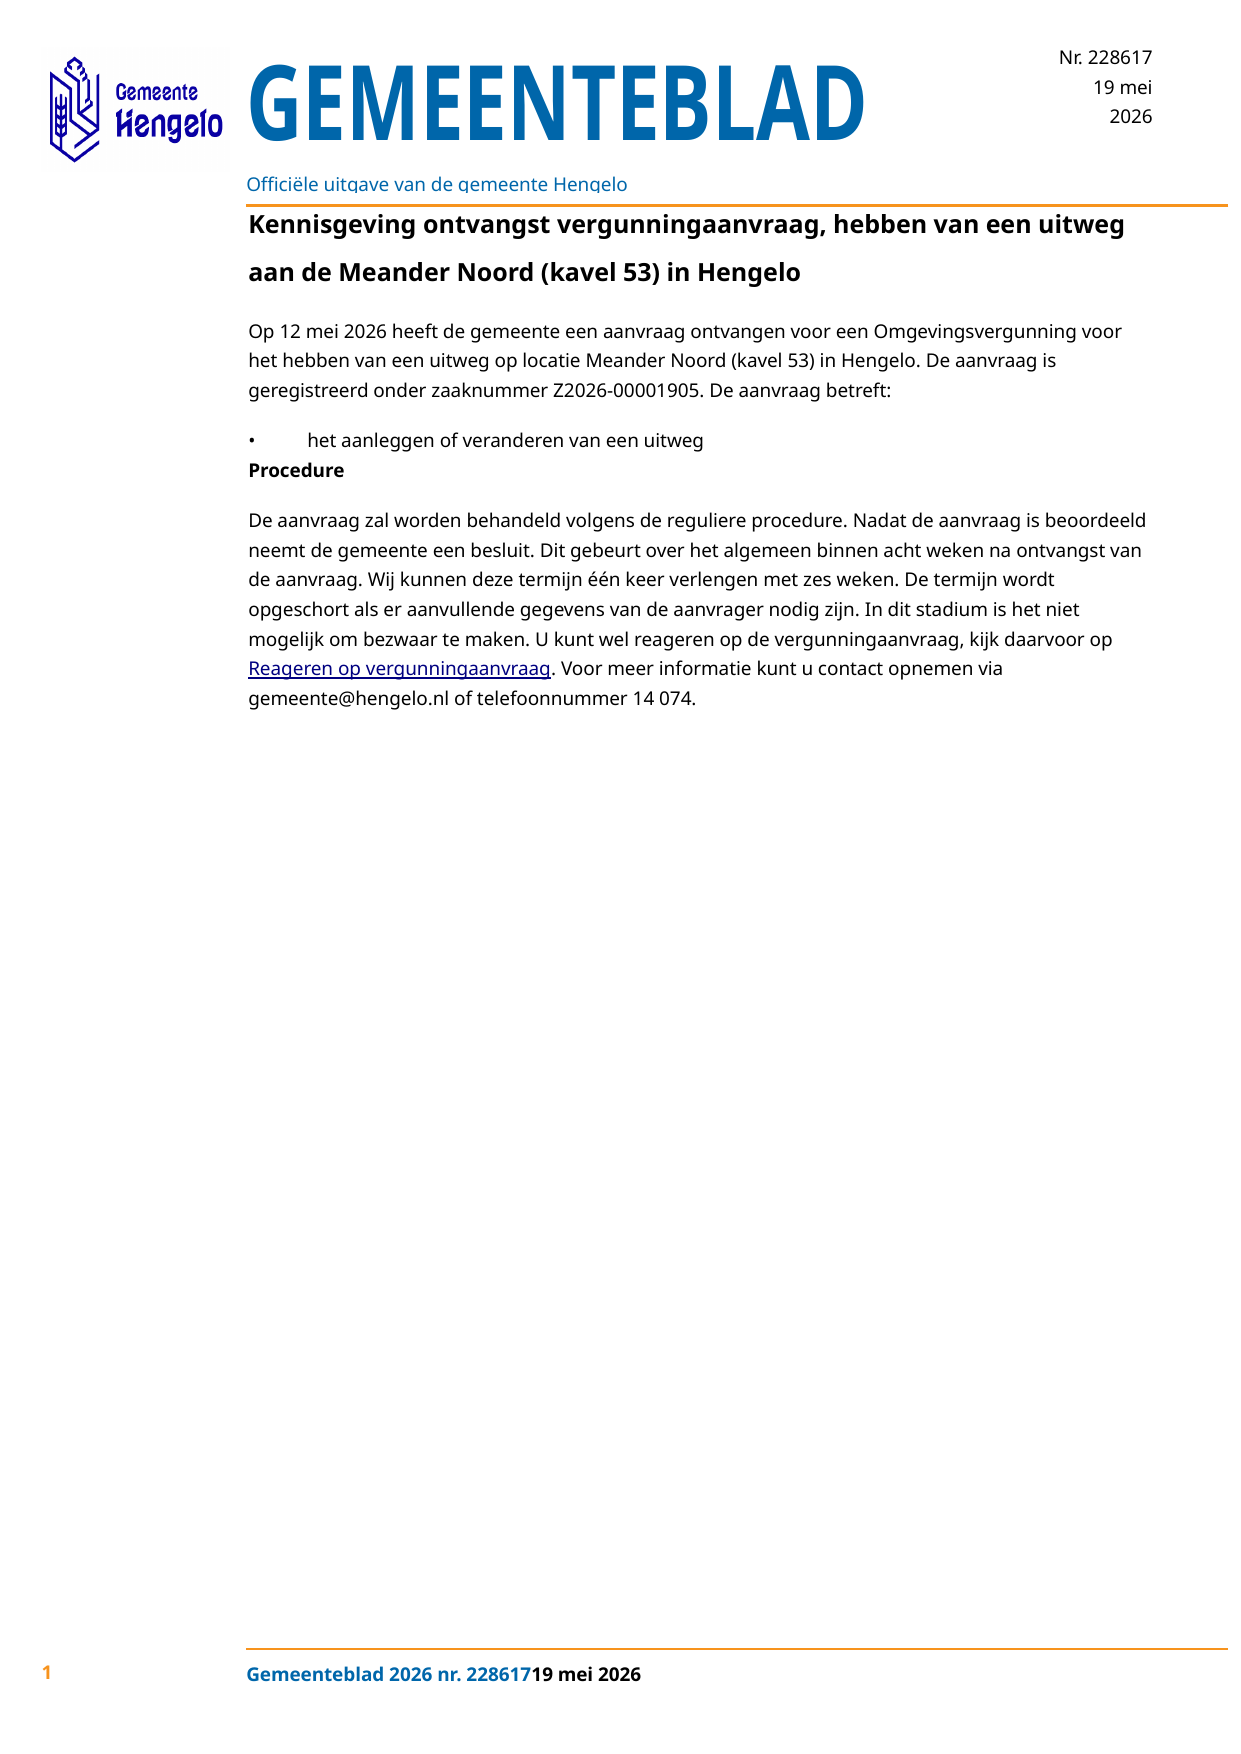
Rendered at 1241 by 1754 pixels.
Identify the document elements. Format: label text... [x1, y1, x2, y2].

text De aanvraag zal worden behandeld volgens de reguliere procedure. Nadat de aanvraag is beoordeeld neemt de gemeente een besluit. Dit gebeurt over het algemeen binnen acht weken na ontvangst van de aanvraag. Wij kunnen deze termijn één keer verlengen met zes weken. De termijn wordt opgeschort als er aanvullende gegevens van de aanvrager nodig zijn. In dit stadium is het niet mogelijk om bezwaar te maken. U kunt wel reageren op de vergunningaanvraag, kijk daarvoor op Reageren op vergunningaanvraag. Voor meer informatie kunt u contact opnemen via gemeente@hengelo.nl of telefoonnummer 14 074. [248, 507, 1152, 711]
list het aanleggen of veranderen van een uitweg [248, 427, 1152, 453]
text Kennisgeving ontvangst vergunningaanvraag, hebben van een uitweg aan de Meander Noord (kavel 53) in Hengelo [248, 207, 1152, 288]
picture [41, 47, 231, 172]
text Op 12 mei 2026 heeft de gemeente een aanvraag ontvangen voor een Omgevingsvergunning voor het hebben van een uitweg op locatie Meander Noord (kavel 53) in Hengelo. De aanvraag is geregistreerd onder zaaknummer Z2026-00001905. De aanvraag betreft: [248, 318, 1152, 403]
text Procedure [248, 457, 1152, 483]
